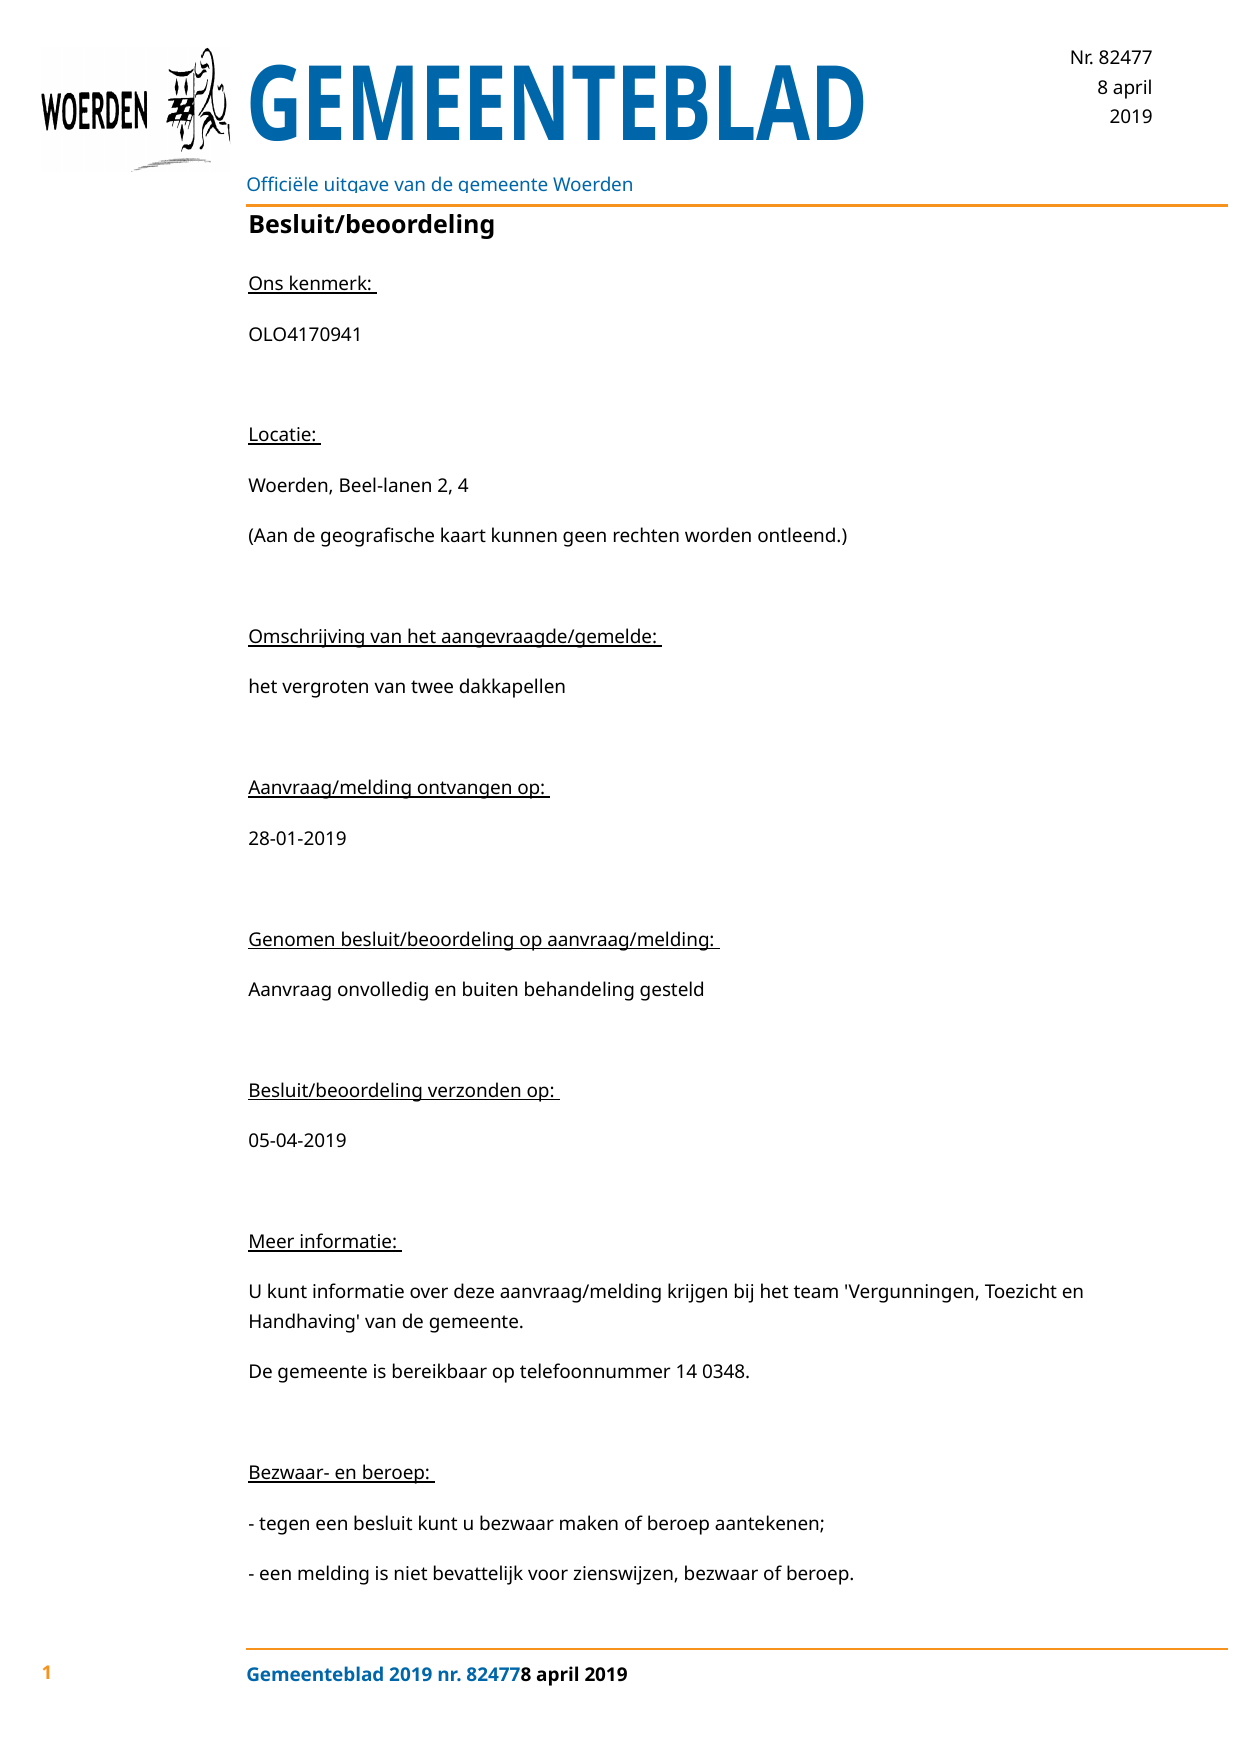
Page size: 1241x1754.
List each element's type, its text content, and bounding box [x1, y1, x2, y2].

text De gemeente is bereikbaar op telefoonnummer 14 0348. [248, 1359, 1152, 1384]
picture [41, 47, 231, 172]
text Meer informatie: [248, 1228, 1152, 1254]
text Genomen besluit/beoordeling op aanvraag/melding: [248, 926, 1152, 951]
text Locatie: [248, 422, 1152, 447]
text Besluit/beoordeling [248, 207, 1152, 241]
text 28-01-2019 [248, 825, 1152, 851]
text OLO4170941 [248, 321, 1152, 346]
text 05-04-2019 [248, 1127, 1152, 1153]
text (Aan de geografische kaart kunnen geen rechten worden ontleend.) [248, 522, 1152, 548]
text Omschrijving van het aangevraagde/gemelde: [248, 623, 1152, 649]
text Besluit/beoordeling verzonden op: [248, 1077, 1152, 1103]
text Aanvraag onvolledig en buiten behandeling gesteld [248, 976, 1152, 1002]
text het vergroten van twee dakkapellen [248, 674, 1152, 699]
text - tegen een besluit kunt u bezwaar maken of beroep aantekenen; [248, 1510, 1152, 1536]
text Bezwaar- en beroep: [248, 1459, 1152, 1485]
text Ons kenmerk: [248, 270, 1152, 296]
text Aanvraag/melding ontvangen op: [248, 774, 1152, 800]
text U kunt informatie over deze aanvraag/melding krijgen bij het team 'Vergunningen, Toezicht en Handhaving' van de gemeente. [248, 1279, 1152, 1334]
text - een melding is niet bevattelijk voor zienswijzen, bezwaar of beroep. [248, 1560, 1152, 1586]
text Woerden, Beel-lanen 2, 4 [248, 472, 1152, 498]
